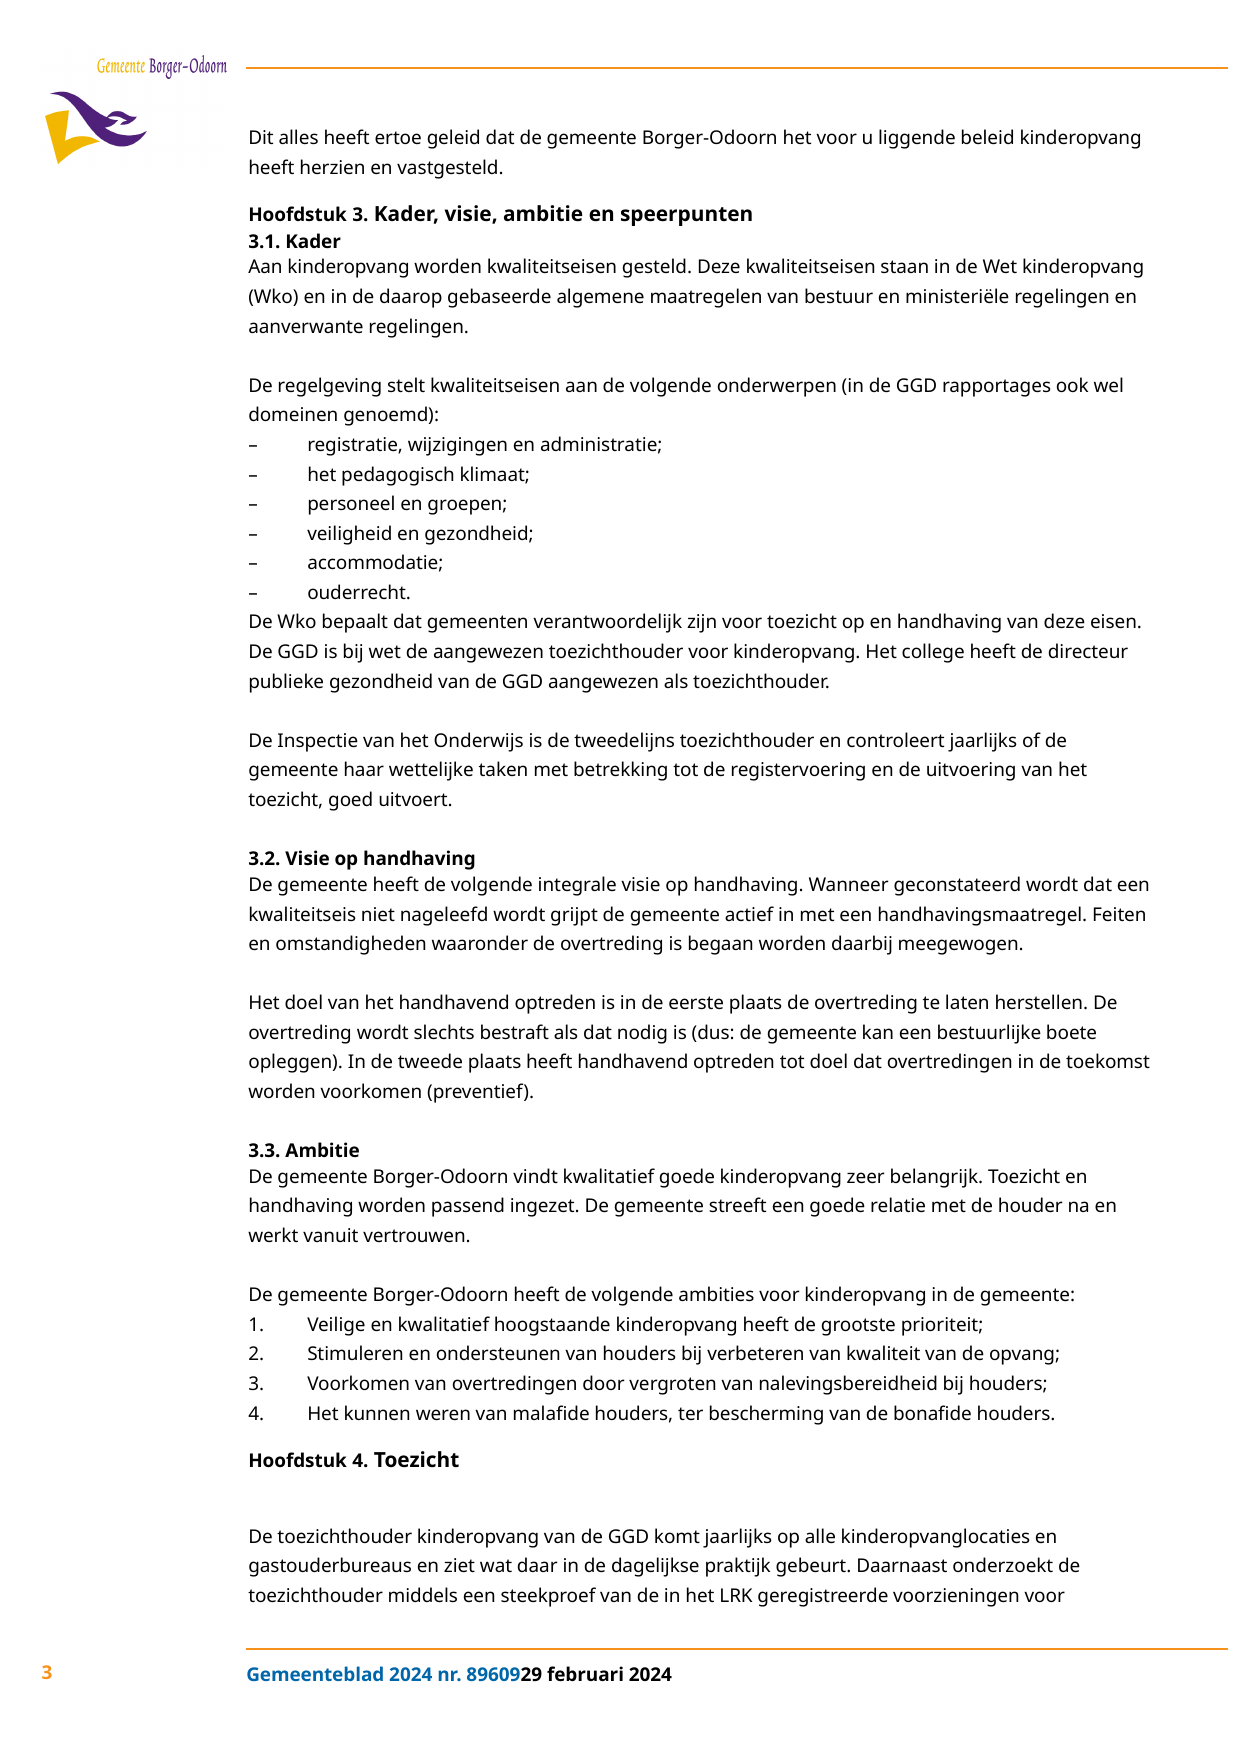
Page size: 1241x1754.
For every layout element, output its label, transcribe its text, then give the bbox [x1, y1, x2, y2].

text De Wko bepaalt dat gemeenten verantwoordelijk zijn voor toezicht op en handhaving van deze eisen. De GGD is bij wet de aangewezen toezichthouder voor kinderopvang. Het college heeft de directeur publieke gezondheid van de GGD aangewezen als toezichthouder. [248, 609, 1152, 694]
list Stimuleren en ondersteunen van houders bij verbeteren van kwaliteit van de opvang; [248, 1341, 1152, 1366]
text Dit alles heeft ertoe geleid dat de gemeente Borger-Odoorn het voor u liggende beleid kinderopvang heeft herzien en vastgesteld. [248, 124, 1152, 180]
list ouderrecht. [248, 579, 1152, 605]
list Veilige en kwalitatief hoogstaande kinderopvang heeft de grootste prioriteit; [248, 1311, 1152, 1337]
text De regelgeving stelt kwaliteitseisen aan de volgende onderwerpen (in de GGD rapportages ook wel domeinen genoemd): [248, 372, 1152, 427]
text Hoofdstuk 4. Toezicht [248, 1445, 1152, 1474]
list registratie, wijzigingen en administratie; [248, 431, 1152, 457]
text Hoofdstuk 3. Kader, visie, ambitie en speerpunten [248, 199, 1152, 228]
text 3.2. Visie op handhaving [248, 845, 1152, 871]
list personeel en groepen; [248, 490, 1152, 516]
list accommodatie; [248, 549, 1152, 575]
text Het doel van het handhavend optreden is in de eerste plaats de overtreding te laten herstellen. De overtreding wordt slechts bestraft als dat nodig is (dus: de gemeente kan een bestuurlijke boete opleggen). In de tweede plaats heeft handhavend optreden tot doel dat overtredingen in de toekomst worden voorkomen (preventief). [248, 989, 1152, 1104]
text De gemeente heeft de volgende integrale visie op handhaving. Wanneer geconstateerd wordt dat een kwaliteitseis niet nageleefd wordt grijpt de gemeente actief in met een handhavingsmaatregel. Feiten en omstandigheden waaronder de overtreding is begaan worden daarbij meegewogen. [248, 871, 1152, 956]
text Aan kinderopvang worden kwaliteitseisen gesteld. Deze kwaliteitseisen staan in de Wet kinderopvang (Wko) en in de daarop gebaseerde algemene maatregelen van bestuur en ministeriële regelingen en aanverwante regelingen. [248, 254, 1152, 339]
text 3.3. Ambitie [248, 1137, 1152, 1163]
list veiligheid en gezondheid; [248, 520, 1152, 546]
list het pedagogisch klimaat; [248, 461, 1152, 487]
text De Inspectie van het Onderwijs is de tweedelijns toezichthouder en controleert jaarlijks of de gemeente haar wettelijke taken met betrekking tot de registervoering en de uitvoering van het toezicht, goed uitvoert. [248, 727, 1152, 812]
text De gemeente Borger-Odoorn heeft de volgende ambities voor kinderopvang in de gemeente: [248, 1281, 1152, 1307]
picture [41, 47, 231, 172]
list Het kunnen weren van malafide houders, ter bescherming van de bonafide houders. [248, 1400, 1152, 1426]
list Voorkomen van overtredingen door vergroten van nalevingsbereidheid bij houders; [248, 1370, 1152, 1396]
text De toezichthouder kinderopvang van de GGD komt jaarlijks op alle kinderopvanglocaties en gastouderbureaus en ziet wat daar in de dagelijkse praktijk gebeurt. Daarnaast onderzoekt de toezichthouder middels een steekproef van de in het LRK geregistreerde voorzieningen voor [248, 1523, 1152, 1608]
text De gemeente Borger-Odoorn vindt kwalitatief goede kinderopvang zeer belangrijk. Toezicht en handhaving worden passend ingezet. De gemeente streeft een goede relatie met de houder na en werkt vanuit vertrouwen. [248, 1163, 1152, 1248]
text 3.1. Kader [248, 228, 1152, 254]
